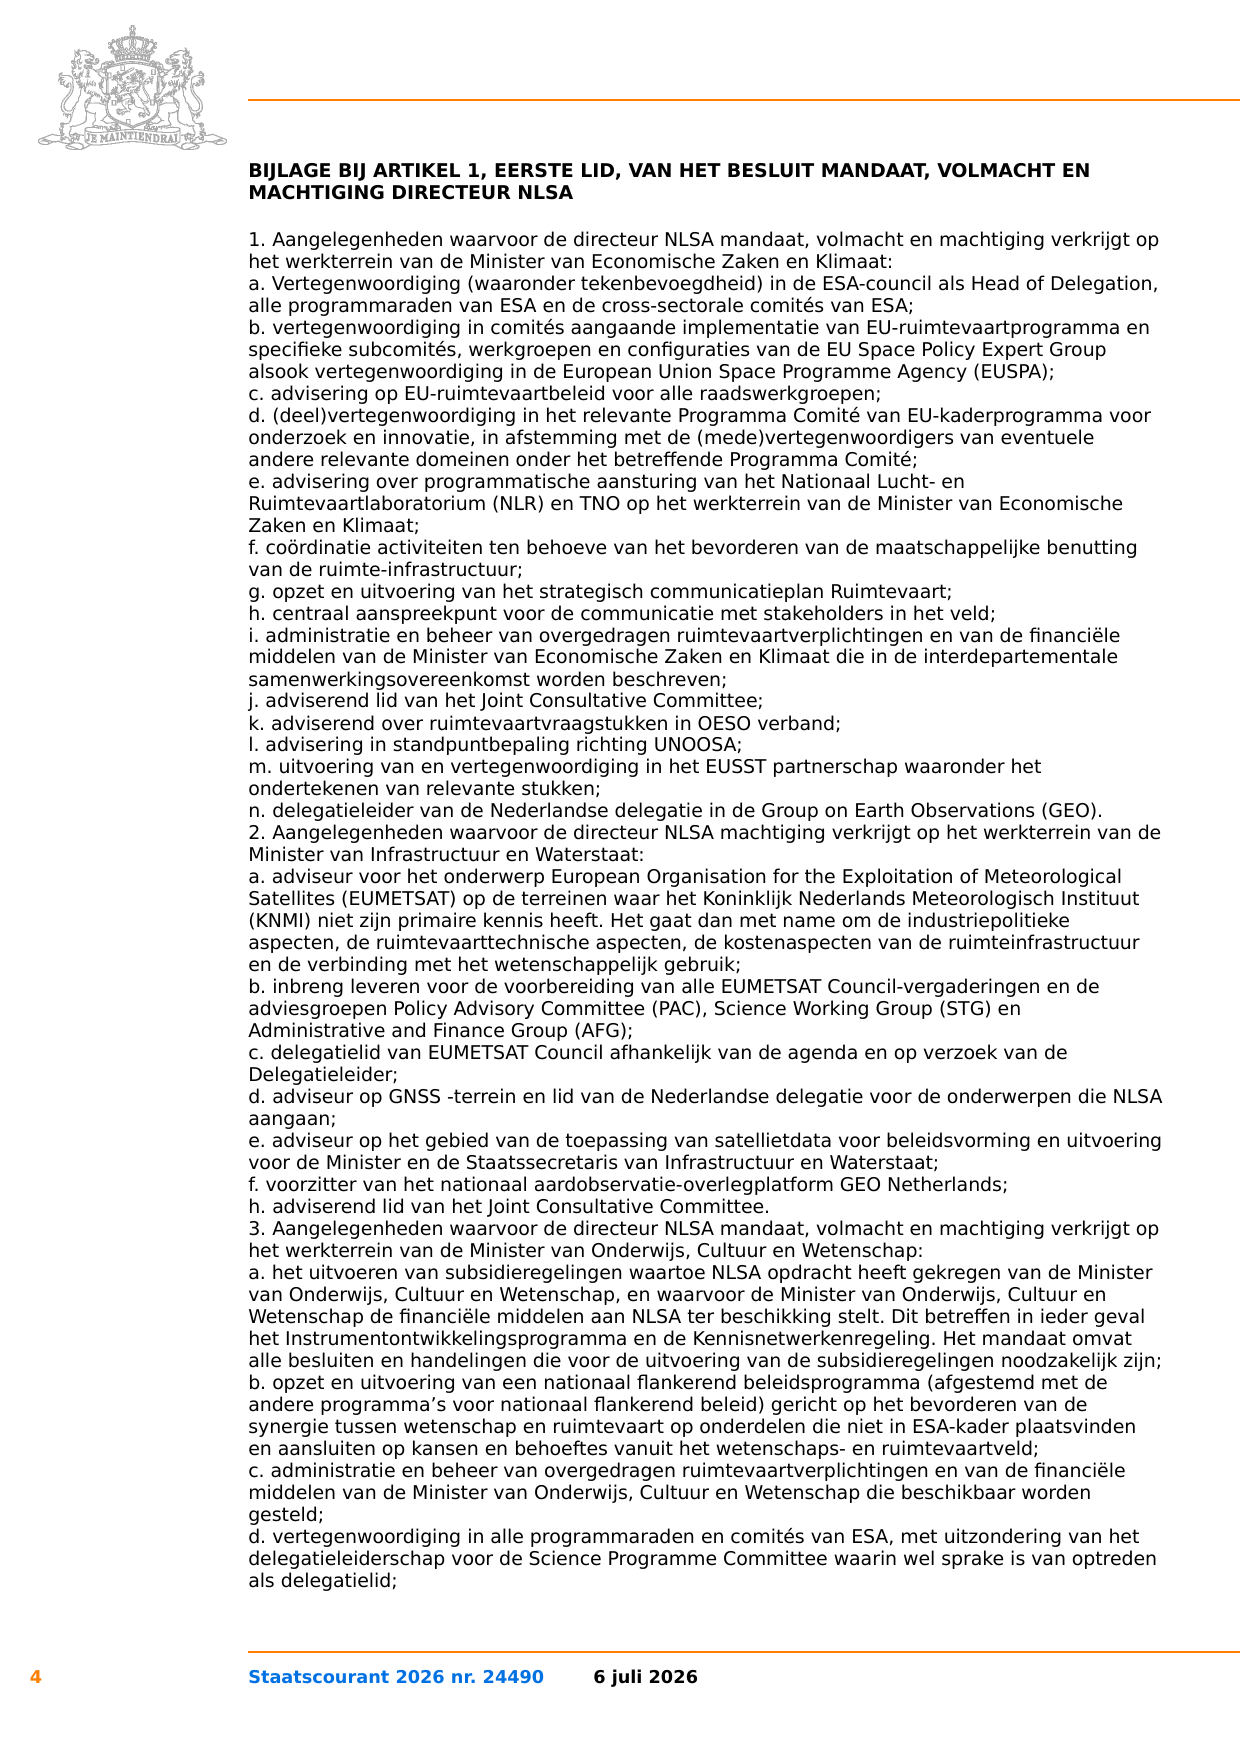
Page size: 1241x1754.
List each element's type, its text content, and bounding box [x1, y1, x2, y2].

text b. inbreng leveren voor de voorbereiding van alle EUMETSAT Council-vergaderingen en de adviesgroepen Policy Advisory Committee (PAC), Science Working Group (STG) en Administrative and Finance Group (AFG); [248, 976, 1163, 1042]
text a. adviseur voor het onderwerp European Organisation for the Exploitation of Meteorological Satellites (EUMETSAT) op de terreinen waar het Koninklijk Nederlands Meteorologisch Instituut (KNMI) niet zijn primaire kennis heeft. Het gaat dan met name om de industriepolitieke aspecten, de ruimtevaarttechnische aspecten, de kostenaspecten van de ruimteinfrastructuur en de verbinding met het wetenschappelijk gebruik; [248, 866, 1163, 976]
text f. coördinatie activiteiten ten behoeve van het bevorderen van de maatschappelijke benutting van de ruimte-infrastructuur; [248, 537, 1163, 581]
picture [38, 25, 227, 150]
text k. adviserend over ruimtevaartvraagstukken in OESO verband; [248, 712, 1163, 734]
text d. vertegenwoordiging in alle programmaraden en comités van ESA, met uitzondering van het delegatieleiderschap voor de Science Programme Committee waarin wel sprake is van optreden als delegatielid; [248, 1526, 1163, 1592]
text d. (deel)vertegenwoordiging in het relevante Programma Comité van EU-kaderprogramma voor onderzoek en innovatie, in afstemming met de (mede)vertegenwoordigers van eventuele andere relevante domeinen onder het betreffende Programma Comité; [248, 405, 1163, 471]
subtitle BIJLAGE BIJ ARTIKEL 1, EERSTE LID, VAN HET BESLUIT MANDAAT, VOLMACHT EN MACHTIGING DIRECTEUR NLSA [248, 160, 1163, 204]
text h. adviserend lid van het Joint Consultative Committee. [248, 1196, 1163, 1218]
text 2. Aangelegenheden waarvoor de directeur NLSA machtiging verkrijgt op het werkterrein van de Minister van Infrastructuur en Waterstaat: [248, 822, 1163, 866]
text e. adviseur op het gebied van de toepassing van satellietdata voor beleidsvorming en uitvoering voor de Minister en de Staatssecretaris van Infrastructuur en Waterstaat; [248, 1130, 1163, 1174]
text e. advisering over programmatische aansturing van het Nationaal Lucht- en Ruimtevaartlaboratorium (NLR) en TNO op het werkterrein van de Minister van Economische Zaken en Klimaat; [248, 471, 1163, 537]
text b. vertegenwoordiging in comités aangaande implementatie van EU-ruimtevaartprogramma en specifieke subcomités, werkgroepen en configuraties van de EU Space Policy Expert Group alsook vertegenwoordiging in de European Union Space Programme Agency (EUSPA); [248, 317, 1163, 383]
text l. advisering in standpuntbepaling richting UNOOSA; [248, 734, 1163, 756]
text b. opzet en uitvoering van een nationaal flankerend beleidsprogramma (afgestemd met de andere programma’s voor nationaal flankerend beleid) gericht op het bevorderen van de synergie tussen wetenschap en ruimtevaart op onderdelen die niet in ESA-kader plaatsvinden en aansluiten op kansen en behoeftes vanuit het wetenschaps- en ruimtevaartveld; [248, 1372, 1163, 1460]
text d. adviseur op GNSS -terrein en lid van de Nederlandse delegatie voor de onderwerpen die NLSA aangaan; [248, 1086, 1163, 1130]
text f. voorzitter van het nationaal aardobservatie-overlegplatform GEO Netherlands; [248, 1174, 1163, 1196]
text 3. Aangelegenheden waarvoor de directeur NLSA mandaat, volmacht en machtiging verkrijgt op het werkterrein van de Minister van Onderwijs, Cultuur en Wetenschap: [248, 1218, 1163, 1262]
text a. Vertegenwoordiging (waaronder tekenbevoegdheid) in de ESA-council als Head of Delegation, alle programmaraden van ESA en de cross-sectorale comités van ESA; [248, 273, 1163, 317]
text m. uitvoering van en vertegenwoordiging in het EUSST partnerschap waaronder het ondertekenen van relevante stukken; [248, 756, 1163, 800]
text a. het uitvoeren van subsidieregelingen waartoe NLSA opdracht heeft gekregen van de Minister van Onderwijs, Cultuur en Wetenschap, en waarvoor de Minister van Onderwijs, Cultuur en Wetenschap de financiële middelen aan NLSA ter beschikking stelt. Dit betreffen in ieder geval het Instrumentontwikkelingsprogramma en de Kennisnetwerkenregeling. Het mandaat omvat alle besluiten en handelingen die voor de uitvoering van de subsidieregelingen noodzakelijk zijn; [248, 1262, 1163, 1372]
text 1. Aangelegenheden waarvoor de directeur NLSA mandaat, volmacht en machtiging verkrijgt op het werkterrein van de Minister van Economische Zaken en Klimaat: [248, 229, 1163, 273]
text h. centraal aanspreekpunt voor de communicatie met stakeholders in het veld; [248, 602, 1163, 624]
text i. administratie en beheer van overgedragen ruimtevaartverplichtingen en van de financiële middelen van de Minister van Economische Zaken en Klimaat die in de interdepartementale samenwerkingsovereenkomst worden beschreven; [248, 624, 1163, 690]
text c. administratie en beheer van overgedragen ruimtevaartverplichtingen en van de financiële middelen van de Minister van Onderwijs, Cultuur en Wetenschap die beschikbaar worden gesteld; [248, 1460, 1163, 1526]
text c. delegatielid van EUMETSAT Council afhankelijk van de agenda en op verzoek van de Delegatieleider; [248, 1042, 1163, 1086]
text c. advisering op EU-ruimtevaartbeleid voor alle raadswerkgroepen; [248, 383, 1163, 405]
text n. delegatieleider van de Nederlandse delegatie in de Group on Earth Observations (GEO). [248, 800, 1163, 822]
text j. adviserend lid van het Joint Consultative Committee; [248, 690, 1163, 712]
text g. opzet en uitvoering van het strategisch communicatieplan Ruimtevaart; [248, 581, 1163, 602]
